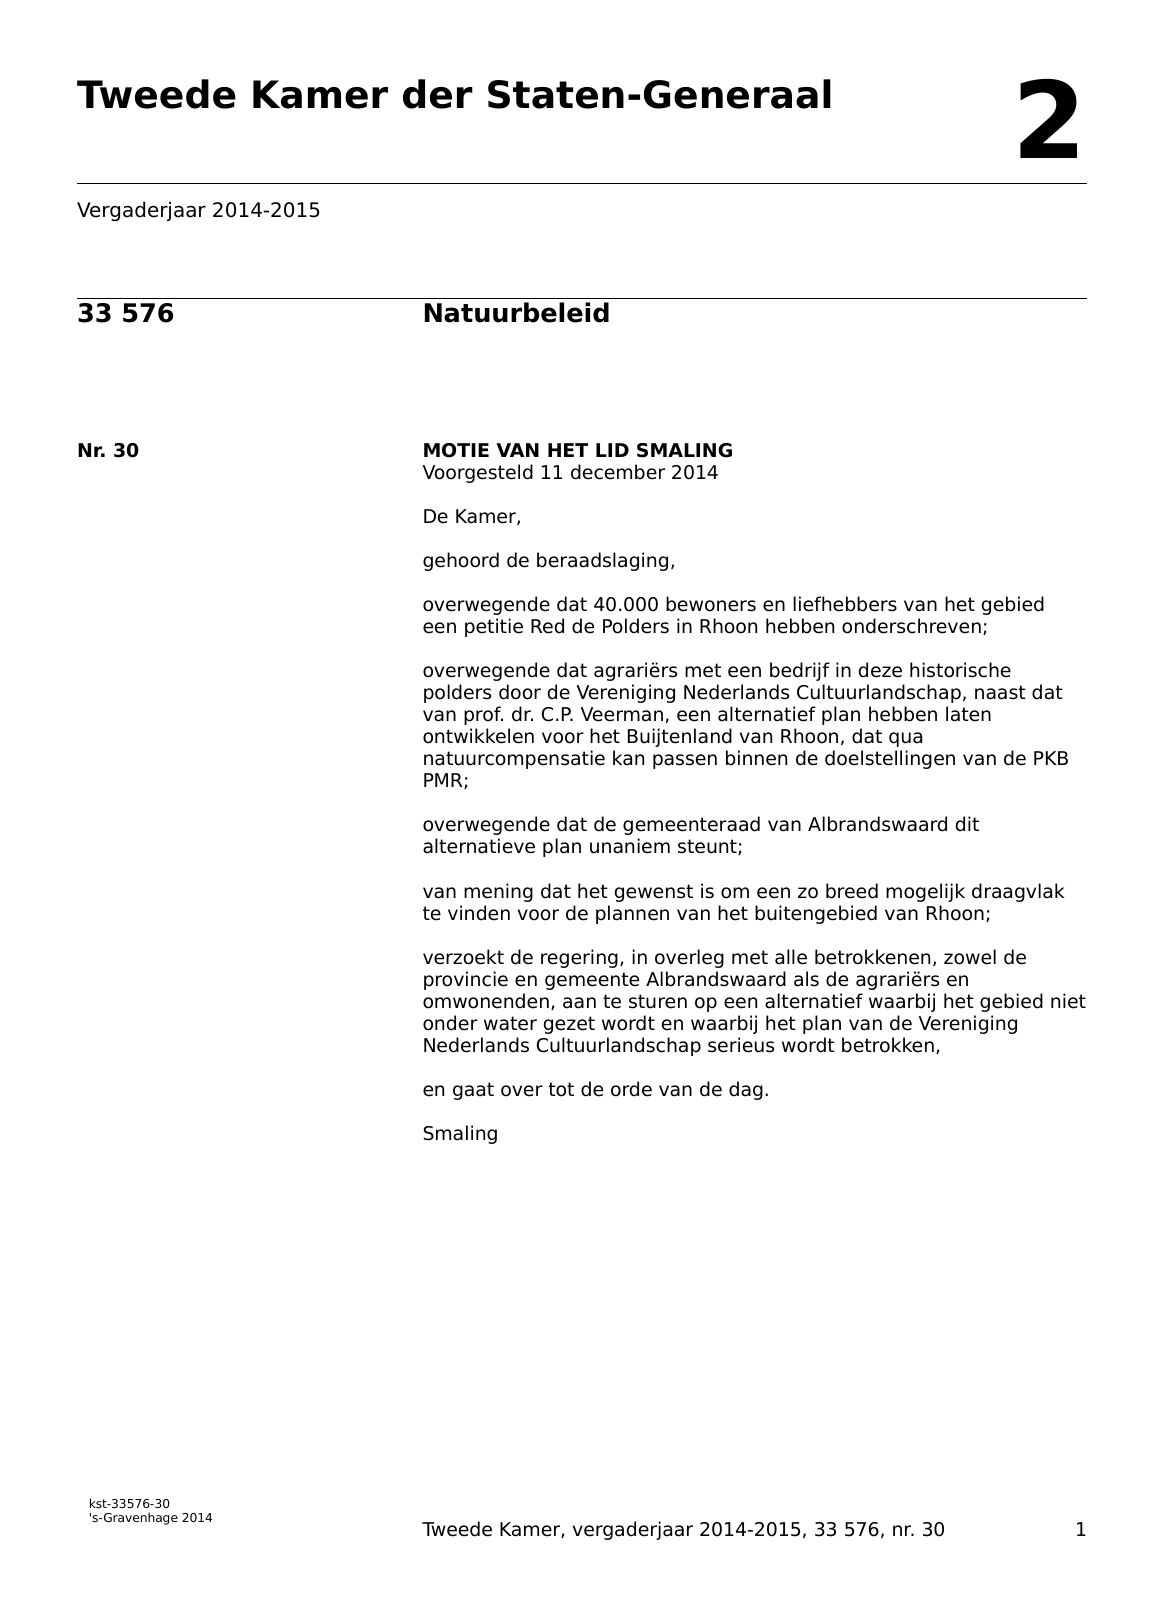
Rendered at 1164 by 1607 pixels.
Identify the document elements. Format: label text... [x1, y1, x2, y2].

text Voorgesteld 11 december 2014 [422, 462, 1087, 484]
text overwegende dat agrariërs met een bedrijf in deze historische polders door de Vereniging Nederlands Cultuurlandschap, naast dat van prof. dr. C.P. Veerman, een alternatief plan hebben laten ontwikkelen voor het Buijtenland van Rhoon, dat qua natuurcompensatie kan passen binnen de doelstellingen van de PKB PMR; [422, 660, 1087, 792]
text De Kamer, [422, 506, 1087, 528]
text 's-Gravenhage 2014 [88, 1511, 323, 1525]
table_cell Vergaderjaar 2014-2015 [77, 184, 1087, 298]
text gehoord de beraadslaging, [422, 550, 1087, 572]
text overwegende dat de gemeenteraad van Albrandswaard dit alternatieve plan unaniem steunt; [422, 814, 1087, 858]
text overwegende dat 40.000 bewoners en liefhebbers van het gebied een petitie Red de Polders in Rhoon hebben onderschreven; [422, 594, 1087, 638]
subtitle Nr. 30 MOTIE VAN HET LID SMALING [77, 440, 1087, 462]
subtitle 33 576 Natuurbeleid [77, 299, 1087, 329]
text verzoekt de regering, in overleg met alle betrokkenen, zowel de provincie en gemeente Albrandswaard als de agrariërs en omwonenden, aan te sturen op een alternatief waarbij het gebied niet onder water gezet wordt en waarbij het plan van de Vereniging Nederlands Cultuurlandschap serieus wordt betrokken, [422, 947, 1087, 1057]
text Smaling [422, 1123, 1087, 1145]
table_header 2 [886, 59, 1087, 183]
text van mening dat het gewenst is om een zo breed mogelijk draagvlak te vinden voor de plannen van het buitengebied van Rhoon; [422, 881, 1087, 924]
table_header Tweede Kamer der Staten-Generaal [77, 59, 886, 183]
text kst-33576-30 [88, 1497, 323, 1511]
text en gaat over tot de orde van de dag. [422, 1079, 1087, 1101]
